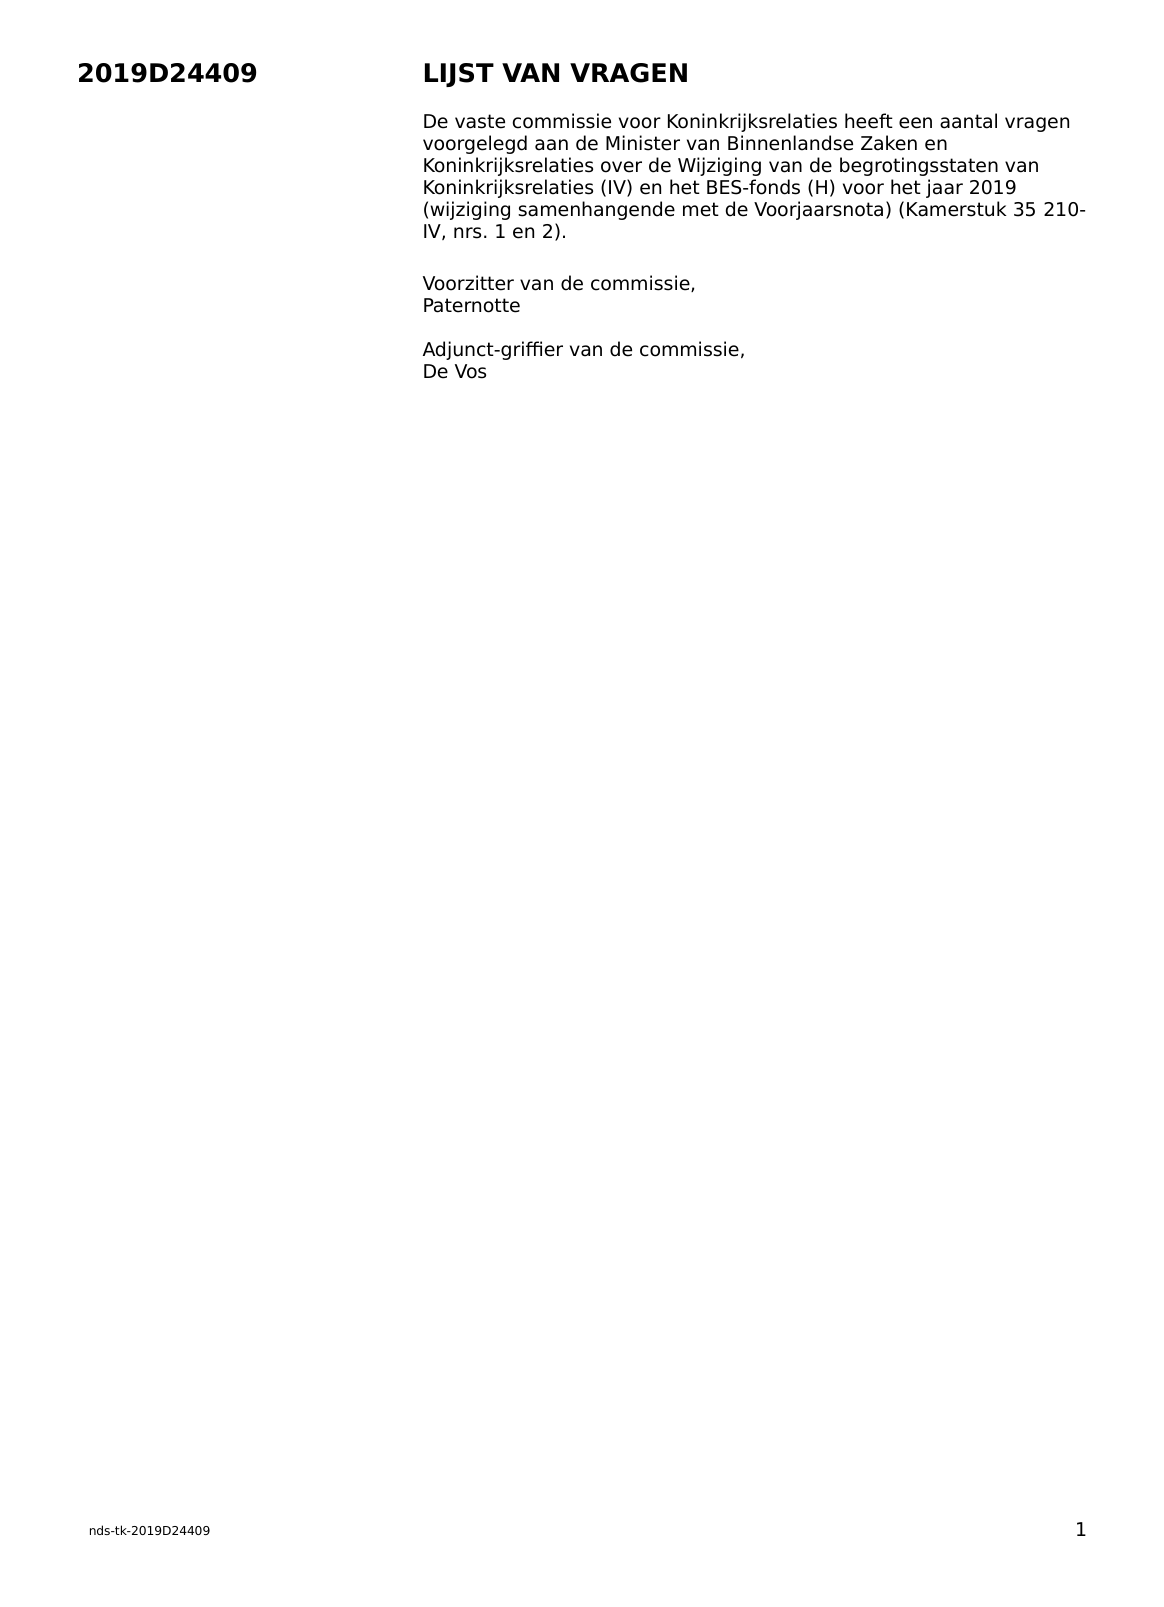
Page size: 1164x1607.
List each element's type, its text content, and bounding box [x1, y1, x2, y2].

text Adjunct-griffier van de commissie, De Vos [422, 339, 1087, 383]
text Voorzitter van de commissie, Paternotte [422, 273, 1087, 317]
text De vaste commissie voor Koninkrijksrelaties heeft een aantal vragen voorgelegd aan de Minister van Binnenlandse Zaken en Koninkrijksrelaties over de Wijziging van de begrotingsstaten van Koninkrijksrelaties (IV) en het BES-fonds (H) voor het jaar 2019 (wijziging samenhangende met de Voorjaarsnota) (Kamerstuk 35 210-IV, nrs. 1 en 2). [422, 111, 1087, 243]
text 2019D24409 LIJST VAN VRAGEN [77, 59, 1087, 89]
text nds-tk-2019D24409 [88, 1524, 323, 1538]
